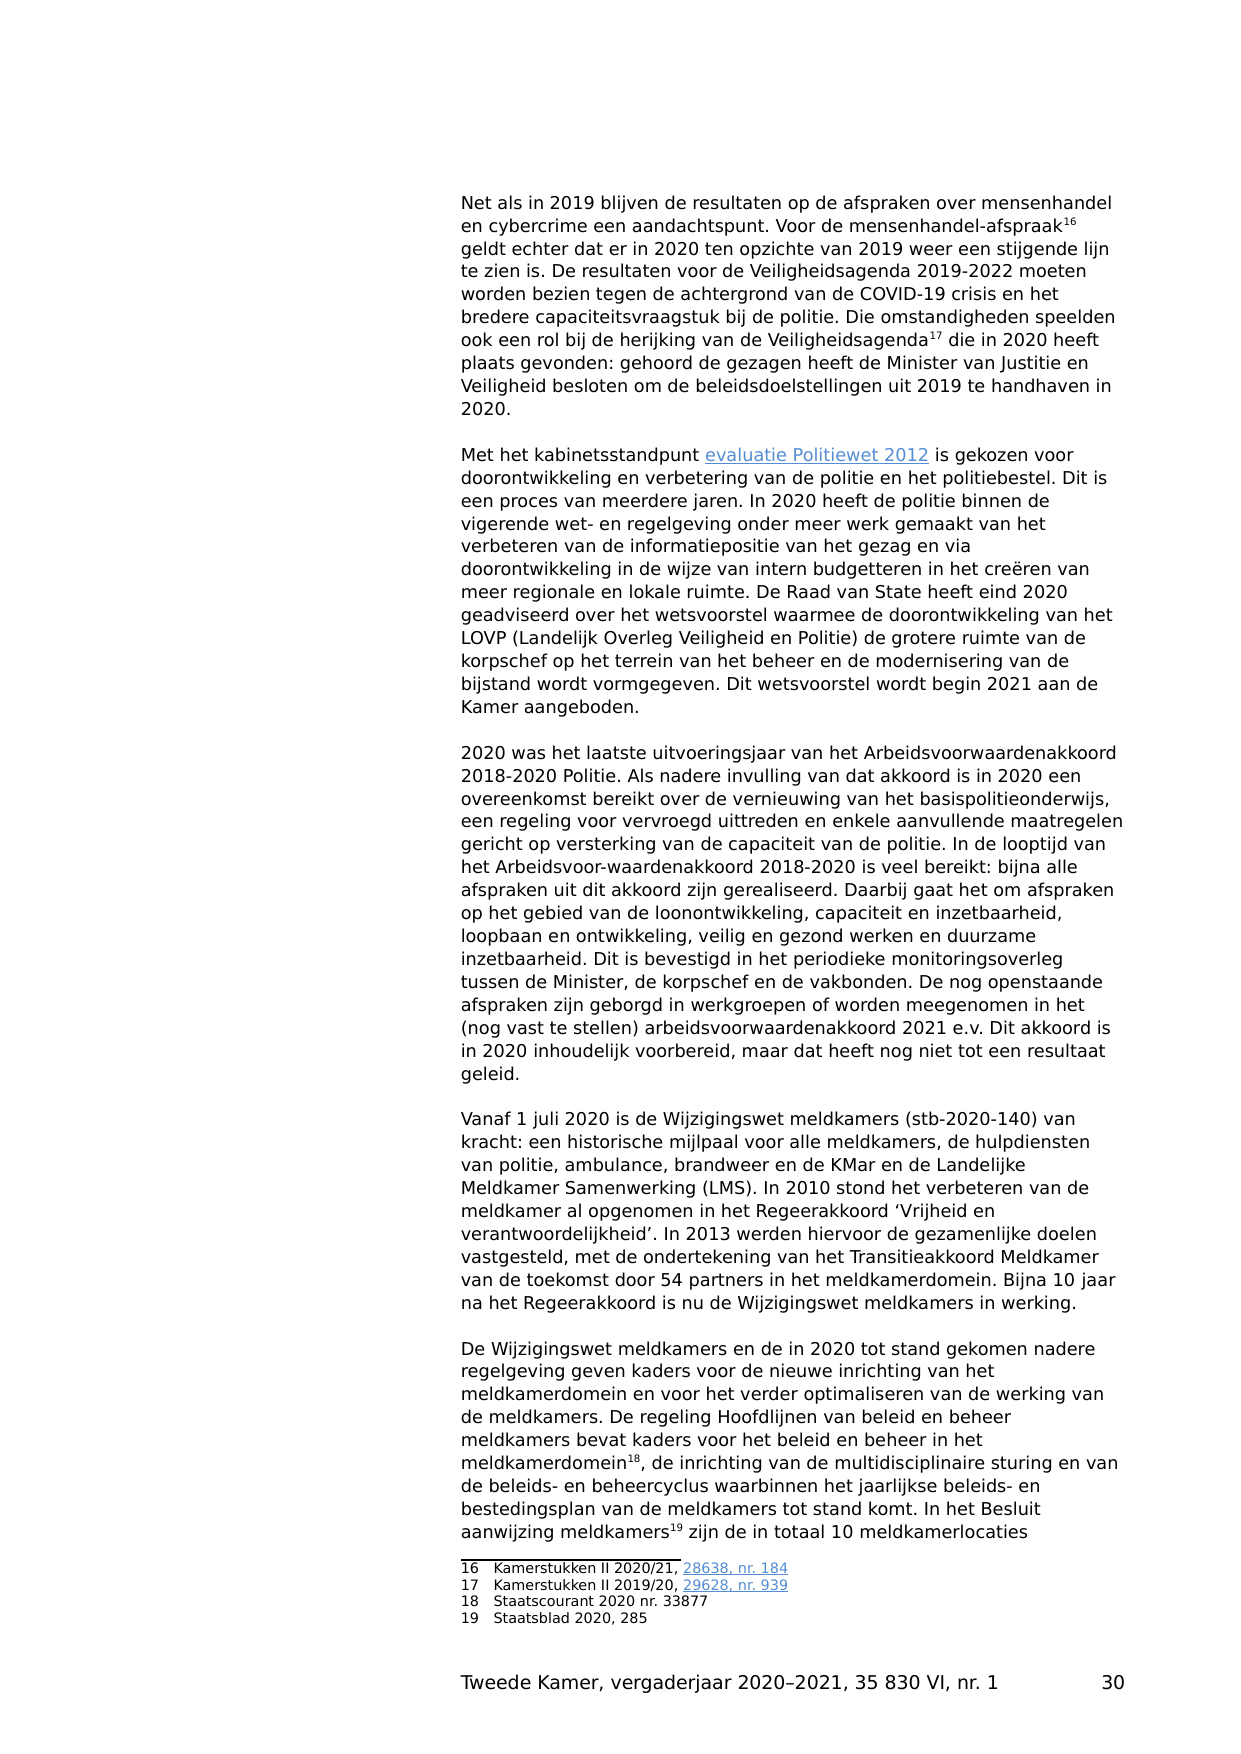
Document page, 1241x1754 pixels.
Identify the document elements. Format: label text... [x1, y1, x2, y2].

text Net als in 2019 blijven de resultaten op de afspraken over mensenhandel en cybercrime een aandachtspunt. Voor de mensenhandel-afspraak geldt echter dat er in 2020 ten opzichte van 2019 weer een stijgende lijn te zien is. De resultaten voor de Veiligheidsagenda 2019-2022 moeten worden bezien tegen de achtergrond van de COVID-19 crisis en het bredere capaciteitsvraagstuk bij de politie. Die omstandigheden speelden ook een rol bij de herijking van de Veiligheidsagenda die in 2020 heeft plaats gevonden: gehoord de gezagen heeft de Minister van Justitie en Veiligheid besloten om de beleidsdoelstellingen uit 2019 te handhaven in 2020. [461, 191, 1125, 420]
text __Staatsblad 2020, 285 [461, 1610, 1125, 1627]
text Met het kabinetsstandpunt evaluatie Politiewet 2012 is gekozen voor doorontwikkeling en verbetering van de politie en het politiebestel. Dit is een proces van meerdere jaren. In 2020 heeft de politie binnen de vigerende wet- en regelgeving onder meer werk gemaakt van het verbeteren van de informatiepositie van het gezag en via doorontwikkeling in de wijze van intern budgetteren in het creëren van meer regionale en lokale ruimte. De Raad van State heeft eind 2020 geadviseerd over het wetsvoorstel waarmee de doorontwikkeling van het LOVP (Landelijk Overleg Veiligheid en Politie) de grotere ruimte van de korpschef op het terrein van het beheer en de modernisering van de bijstand wordt vormgegeven. Dit wetsvoorstel wordt begin 2021 aan de Kamer aangeboden. [461, 443, 1125, 718]
text 2020 was het laatste uitvoeringsjaar van het Arbeidsvoorwaardenakkoord 2018-2020 Politie. Als nadere invulling van dat akkoord is in 2020 een overeenkomst bereikt over de vernieuwing van het basispolitieonderwijs, een regeling voor vervroegd uittreden en enkele aanvullende maatregelen gericht op versterking van de capaciteit van de politie. In de looptijd van het Arbeidsvoor-waardenakkoord 2018-2020 is veel bereikt: bijna alle afspraken uit dit akkoord zijn gerealiseerd. Daarbij gaat het om afspraken op het gebied van de loonontwikkeling, capaciteit en inzetbaarheid, loopbaan en ontwikkeling, veilig en gezond werken en duurzame inzetbaarheid. Dit is bevestigd in het periodieke monitoringsoverleg tussen de Minister, de korpschef en de vakbonden. De nog openstaande afspraken zijn geborgd in werkgroepen of worden meegenomen in het (nog vast te stellen) arbeidsvoorwaardenakkoord 2021 e.v. Dit akkoord is in 2020 inhoudelijk voorbereid, maar dat heeft nog niet tot een resultaat geleid. [461, 741, 1125, 1084]
text __Staatscourant 2020 nr. 33877 [461, 1593, 1125, 1610]
text Vanaf 1 juli 2020 is de Wijzigingswet meldkamers (stb-2020-140) van kracht: een historische mijlpaal voor alle meldkamers, de hulpdiensten van politie, ambulance, brandweer en de KMar en de Landelijke Meldkamer Samenwerking (LMS). In 2010 stond het verbeteren van de meldkamer al opgenomen in het Regeerakkoord ‘Vrijheid en verantwoordelijkheid’. In 2013 werden hiervoor de gezamenlijke doelen vastgesteld, met de ondertekening van het Transitieakkoord Meldkamer van de toekomst door 54 partners in het meldkamerdomein. Bijna 10 jaar na het Regeerakkoord is nu de Wijzigingswet meldkamers in werking. [461, 1107, 1125, 1314]
text De Wijzigingswet meldkamers en de in 2020 tot stand gekomen nadere regelgeving geven kaders voor de nieuwe inrichting van het meldkamerdomein en voor het verder optimaliseren van de werking van de meldkamers. De regeling Hoofdlijnen van beleid en beheer meldkamers bevat kaders voor het beleid en beheer in het meldkamerdomein, de inrichting van de multidisciplinaire sturing en van de beleids- en beheercyclus waarbinnen het jaarlijkse beleids- en bestedingsplan van de meldkamers tot stand komt. In het Besluit aanwijzing meldkamers zijn de in totaal 10 meldkamerlocaties [461, 1337, 1125, 1543]
text __Kamerstukken II 2019/20, 29628, nr. 939 [461, 1577, 1125, 1593]
text __Kamerstukken II 2020/21, 28638, nr. 184 [461, 1560, 1125, 1577]
